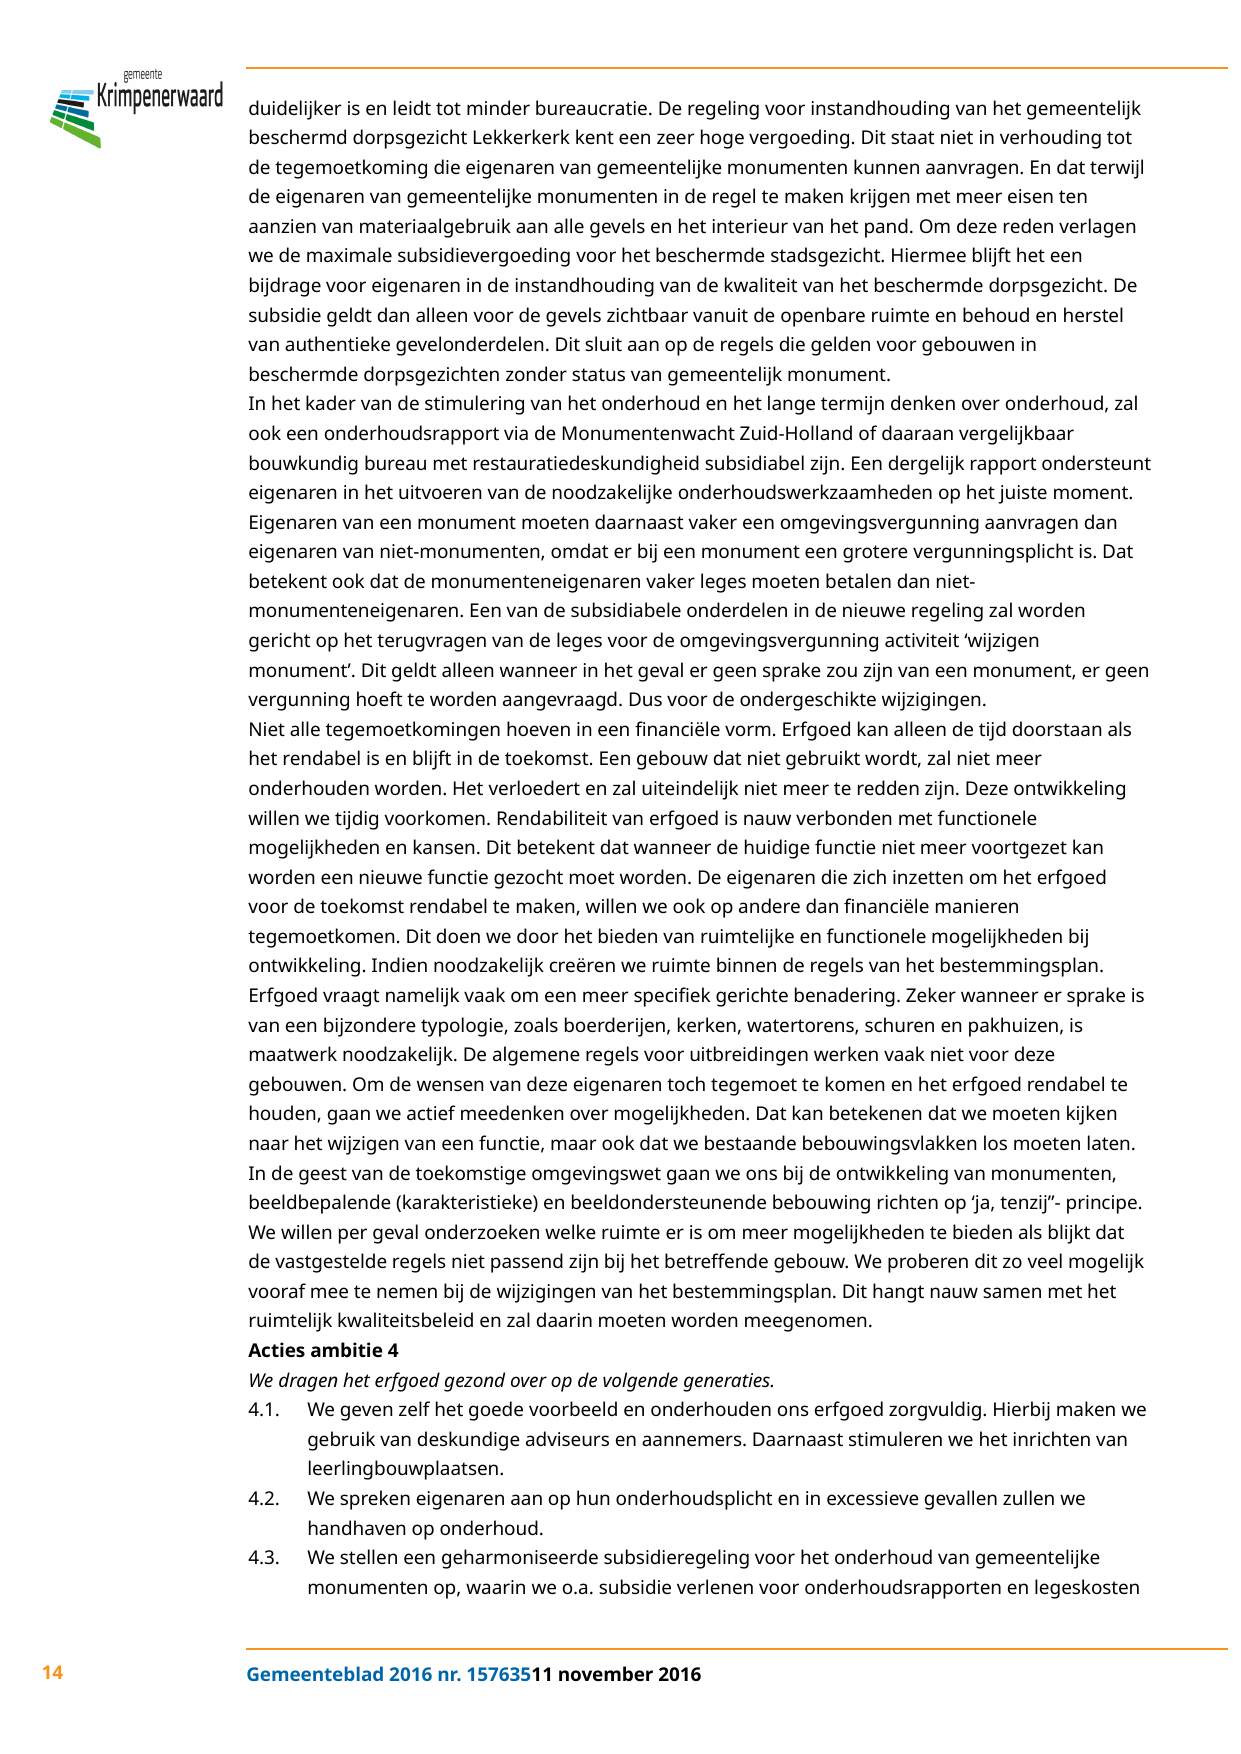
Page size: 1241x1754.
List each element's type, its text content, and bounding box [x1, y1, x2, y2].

text In het kader van de stimulering van het onderhoud en het lange termijn denken over onderhoud, zal ook een onderhoudsrapport via de Monumentenwacht Zuid-Holland of daaraan vergelijkbaar bouwkundig bureau met restauratiedeskundigheid subsidiabel zijn. Een dergelijk rapport ondersteunt eigenaren in het uitvoeren van de noodzakelijke onderhoudswerkzaamheden op het juiste moment. [248, 391, 1152, 505]
picture [41, 47, 231, 172]
text Acties ambitie 4 [248, 1337, 1152, 1363]
list We spreken eigenaren aan op hun onderhoudsplicht en in excessieve gevallen zullen we handhaven op onderhoud. [248, 1485, 1152, 1541]
list We geven zelf het goede voorbeeld en onderhouden ons erfgoed zorgvuldig. Hierbij maken we gebruik van deskundige adviseurs en aannemers. Daarnaast stimuleren we het inrichten van leerlingbouwplaatsen. [248, 1396, 1152, 1481]
text Eigenaren van een monument moeten daarnaast vaker een omgevingsvergunning aanvragen dan eigenaren van niet-monumenten, omdat er bij een monument een grotere vergunningsplicht is. Dat betekent ook dat de monumenteneigenaren vaker leges moeten betalen dan niet-monumenteneigenaren. Een van de subsidiabele onderdelen in de nieuwe regeling zal worden gericht op het terugvragen van de leges voor de omgevingsvergunning activiteit ‘wijzigen monument’. Dit geldt alleen wanneer in het geval er geen sprake zou zijn van een monument, er geen vergunning hoeft te worden aangevraagd. Dus voor de ondergeschikte wijzigingen. [248, 509, 1152, 712]
list We stellen een geharmoniseerde subsidieregeling voor het onderhoud van gemeentelijke monumenten op, waarin we o.a. subsidie verlenen voor onderhoudsrapporten en legeskosten [248, 1544, 1152, 1600]
text duidelijker is en leidt tot minder bureaucratie. De regeling voor instandhouding van het gemeentelijk beschermd dorpsgezicht Lekkerkerk kent een zeer hoge vergoeding. Dit staat niet in verhouding tot de tegemoetkoming die eigenaren van gemeentelijke monumenten kunnen aanvragen. En dat terwijl de eigenaren van gemeentelijke monumenten in de regel te maken krijgen met meer eisen ten aanzien van materiaalgebruik aan alle gevels en het interieur van het pand. Om deze reden verlagen we de maximale subsidievergoeding voor het beschermde stadsgezicht. Hiermee blijft het een bijdrage voor eigenaren in de instandhouding van de kwaliteit van het beschermde dorpsgezicht. De subsidie geldt dan alleen voor de gevels zichtbaar vanuit de openbare ruimte en behoud en herstel van authentieke gevelonderdelen. Dit sluit aan op de regels die gelden voor gebouwen in beschermde dorpsgezichten zonder status van gemeentelijk monument. [248, 95, 1152, 387]
text We dragen het erfgoed gezond over op de volgende generaties. [248, 1367, 1152, 1393]
text Niet alle tegemoetkomingen hoeven in een financiële vorm. Erfgoed kan alleen de tijd doorstaan als het rendabel is en blijft in de toekomst. Een gebouw dat niet gebruikt wordt, zal niet meer onderhouden worden. Het verloedert en zal uiteindelijk niet meer te redden zijn. Deze ontwikkeling willen we tijdig voorkomen. Rendabiliteit van erfgoed is nauw verbonden met functionele mogelijkheden en kansen. Dit betekent dat wanneer de huidige functie niet meer voortgezet kan worden een nieuwe functie gezocht moet worden. De eigenaren die zich inzetten om het erfgoed voor de toekomst rendabel te maken, willen we ook op andere dan financiële manieren tegemoetkomen. Dit doen we door het bieden van ruimtelijke en functionele mogelijkheden bij ontwikkeling. Indien noodzakelijk creëren we ruimte binnen de regels van het bestemmingsplan. Erfgoed vraagt namelijk vaak om een meer specifiek gerichte benadering. Zeker wanneer er sprake is van een bijzondere typologie, zoals boerderijen, kerken, watertorens, schuren en pakhuizen, is maatwerk noodzakelijk. De algemene regels voor uitbreidingen werken vaak niet voor deze gebouwen. Om de wensen van deze eigenaren toch tegemoet te komen en het erfgoed rendabel te houden, gaan we actief meedenken over mogelijkheden. Dat kan betekenen dat we moeten kijken naar het wijzigen van een functie, maar ook dat we bestaande bebouwingsvlakken los moeten laten. In de geest van de toekomstige omgevingswet gaan we ons bij de ontwikkeling van monumenten, beeldbepalende (karakteristieke) en beeldondersteunende bebouwing richten op ‘ja, tenzij”- principe. We willen per geval onderzoeken welke ruimte er is om meer mogelijkheden te bieden als blijkt dat de vastgestelde regels niet passend zijn bij het betreffende gebouw. We proberen dit zo veel mogelijk vooraf mee te nemen bij de wijzigingen van het bestemmingsplan. Dit hangt nauw samen met het ruimtelijk kwaliteitsbeleid en zal daarin moeten worden meegenomen. [248, 716, 1152, 1333]
